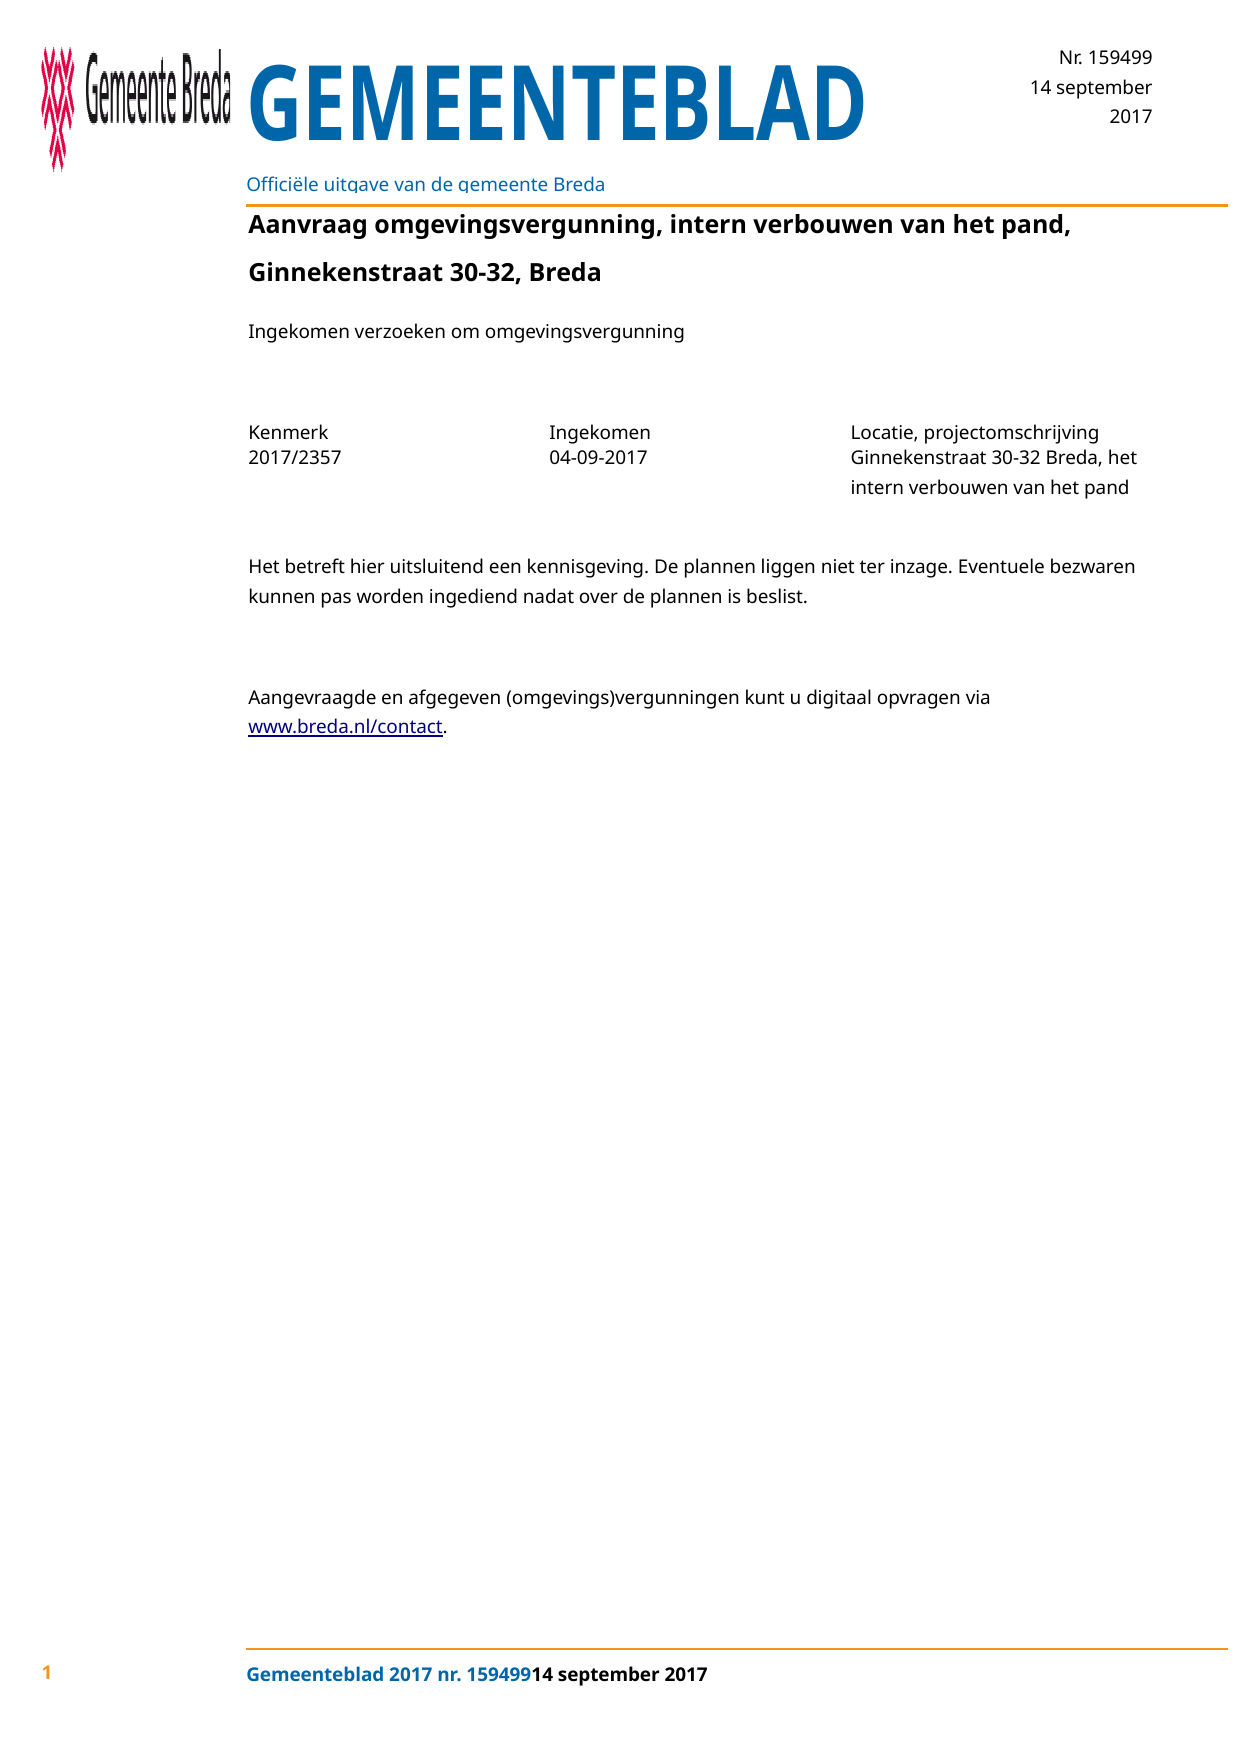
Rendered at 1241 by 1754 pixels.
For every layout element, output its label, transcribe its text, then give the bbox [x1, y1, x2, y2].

picture [41, 47, 231, 172]
table_cell 2017/2357 [248, 445, 549, 500]
table_cell 04-09-2017 [549, 445, 850, 500]
text Aanvraag omgevingsvergunning, intern verbouwen van het pand, Ginnekenstraat 30-32, Breda [248, 207, 1152, 288]
table_header Kenmerk [248, 419, 549, 444]
text Aangevraagde en afgegeven (omgevings)vergunningen kunt u digitaal opvragen via www.breda.nl/contact. [248, 684, 1152, 739]
table_header Ingekomen [549, 419, 850, 444]
text Ingekomen verzoeken om omgevingsvergunning [248, 318, 1152, 344]
text Het betreft hier uitsluitend een kennisgeving. De plannen liggen niet ter inzage. Eventuele bezwaren kunnen pas worden ingediend nadat over de plannen is beslist. [248, 553, 1152, 609]
table_header Locatie, projectomschrijving [850, 419, 1152, 444]
table_cell Ginnekenstraat 30-32 Breda, het intern verbouwen van het pand [850, 445, 1152, 500]
